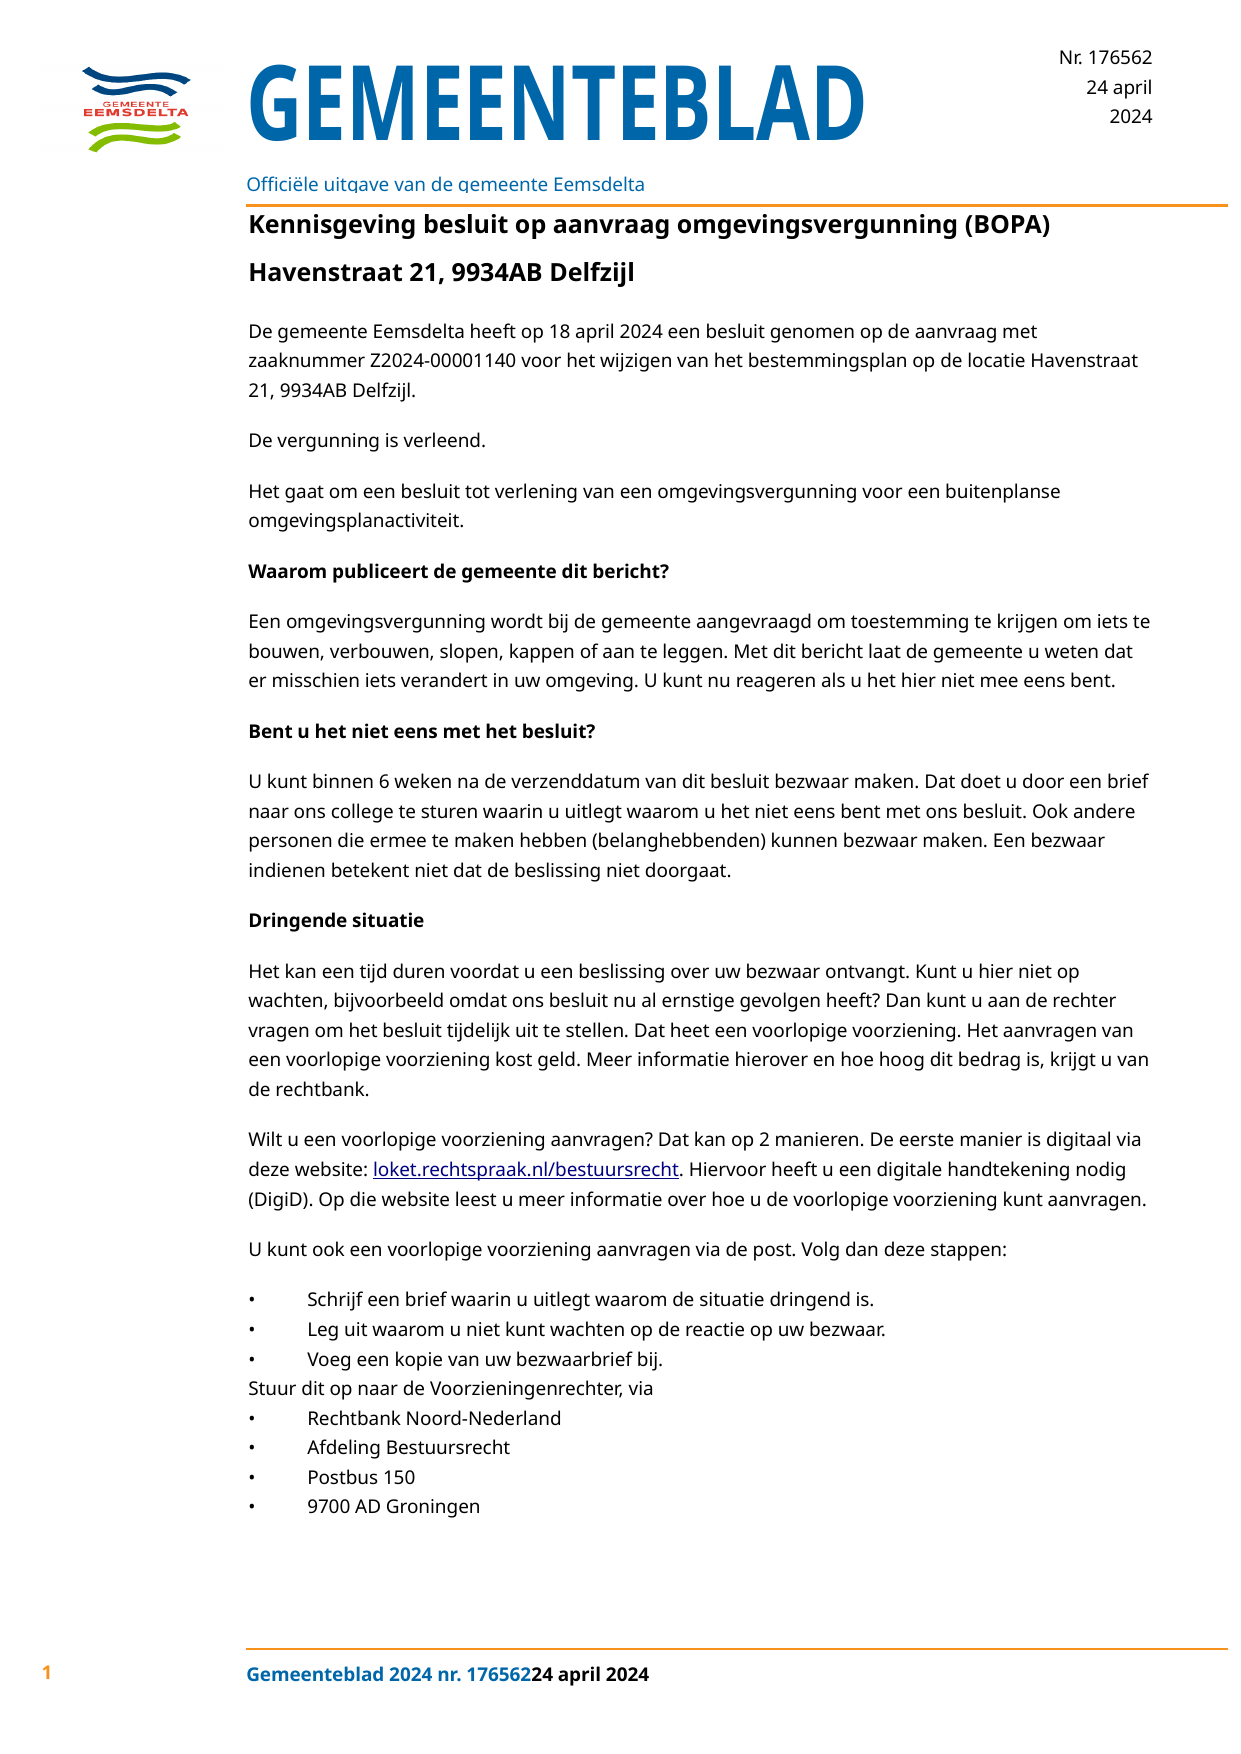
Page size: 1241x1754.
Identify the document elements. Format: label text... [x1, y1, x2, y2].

list Afdeling Bestuursrecht [248, 1434, 1152, 1460]
text Waarom publiceert de gemeente dit bericht? [248, 558, 1152, 584]
text Het gaat om een besluit tot verlening van een omgevingsvergunning voor een buitenplanse omgevingsplanactiviteit. [248, 478, 1152, 533]
picture [41, 47, 231, 172]
text Bent u het niet eens met het besluit? [248, 718, 1152, 744]
text Stuur dit op naar de Voorzieningenrechter, via [248, 1375, 1152, 1401]
text U kunt binnen 6 weken na de verzenddatum van dit besluit bezwaar maken. Dat doet u door een brief naar ons college te sturen waarin u uitlegt waarom u het niet eens bent met ons besluit. Ook andere personen die ermee te maken hebben (belanghebbenden) kunnen bezwaar maken. Een bezwaar indienen betekent niet dat de beslissing niet doorgaat. [248, 768, 1152, 883]
text U kunt ook een voorlopige voorziening aanvragen via de post. Volg dan deze stappen: [248, 1236, 1152, 1262]
text Kennisgeving besluit op aanvraag omgevingsvergunning (BOPA) Havenstraat 21, 9934AB Delfzijl [248, 207, 1152, 288]
list Leg uit waarom u niet kunt wachten op de reactie op uw bezwaar. [248, 1316, 1152, 1342]
list Voeg een kopie van uw bezwaarbrief bij. [248, 1346, 1152, 1372]
text De vergunning is verleend. [248, 427, 1152, 453]
list Postbus 150 [248, 1464, 1152, 1490]
list 9700 AD Groningen [248, 1494, 1152, 1519]
text Het kan een tijd duren voordat u een beslissing over uw bezwaar ontvangt. Kunt u hier niet op wachten, bijvoorbeeld omdat ons besluit nu al ernstige gevolgen heeft? Dan kunt u aan de rechter vragen om het besluit tijdelijk uit te stellen. Dat heet een voorlopige voorziening. Het aanvragen van een voorlopige voorziening kost geld. Meer informatie hierover en hoe hoog dit bedrag is, krijgt u van de rechtbank. [248, 958, 1152, 1102]
text Wilt u een voorlopige voorziening aanvragen? Dat kan op 2 manieren. De eerste manier is digitaal via deze website: loket.rechtspraak.nl/bestuursrecht. Hiervoor heeft u een digitale handtekening nodig (DigiD). Op die website leest u meer informatie over hoe u de voorlopige voorziening kunt aanvragen. [248, 1127, 1152, 1212]
text De gemeente Eemsdelta heeft op 18 april 2024 een besluit genomen op de aanvraag met zaaknummer Z2024-00001140 voor het wijzigen van het bestemmingsplan op de locatie Havenstraat 21, 9934AB Delfzijl. [248, 318, 1152, 403]
text Een omgevingsvergunning wordt bij de gemeente aangevraagd om toestemming te krijgen om iets te bouwen, verbouwen, slopen, kappen of aan te leggen. Met dit bericht laat de gemeente u weten dat er misschien iets verandert in uw omgeving. U kunt nu reageren als u het hier niet mee eens bent. [248, 608, 1152, 693]
list Rechtbank Noord-Nederland [248, 1405, 1152, 1431]
text Dringende situatie [248, 907, 1152, 933]
list Schrijf een brief waarin u uitlegt waarom de situatie dringend is. [248, 1287, 1152, 1312]
